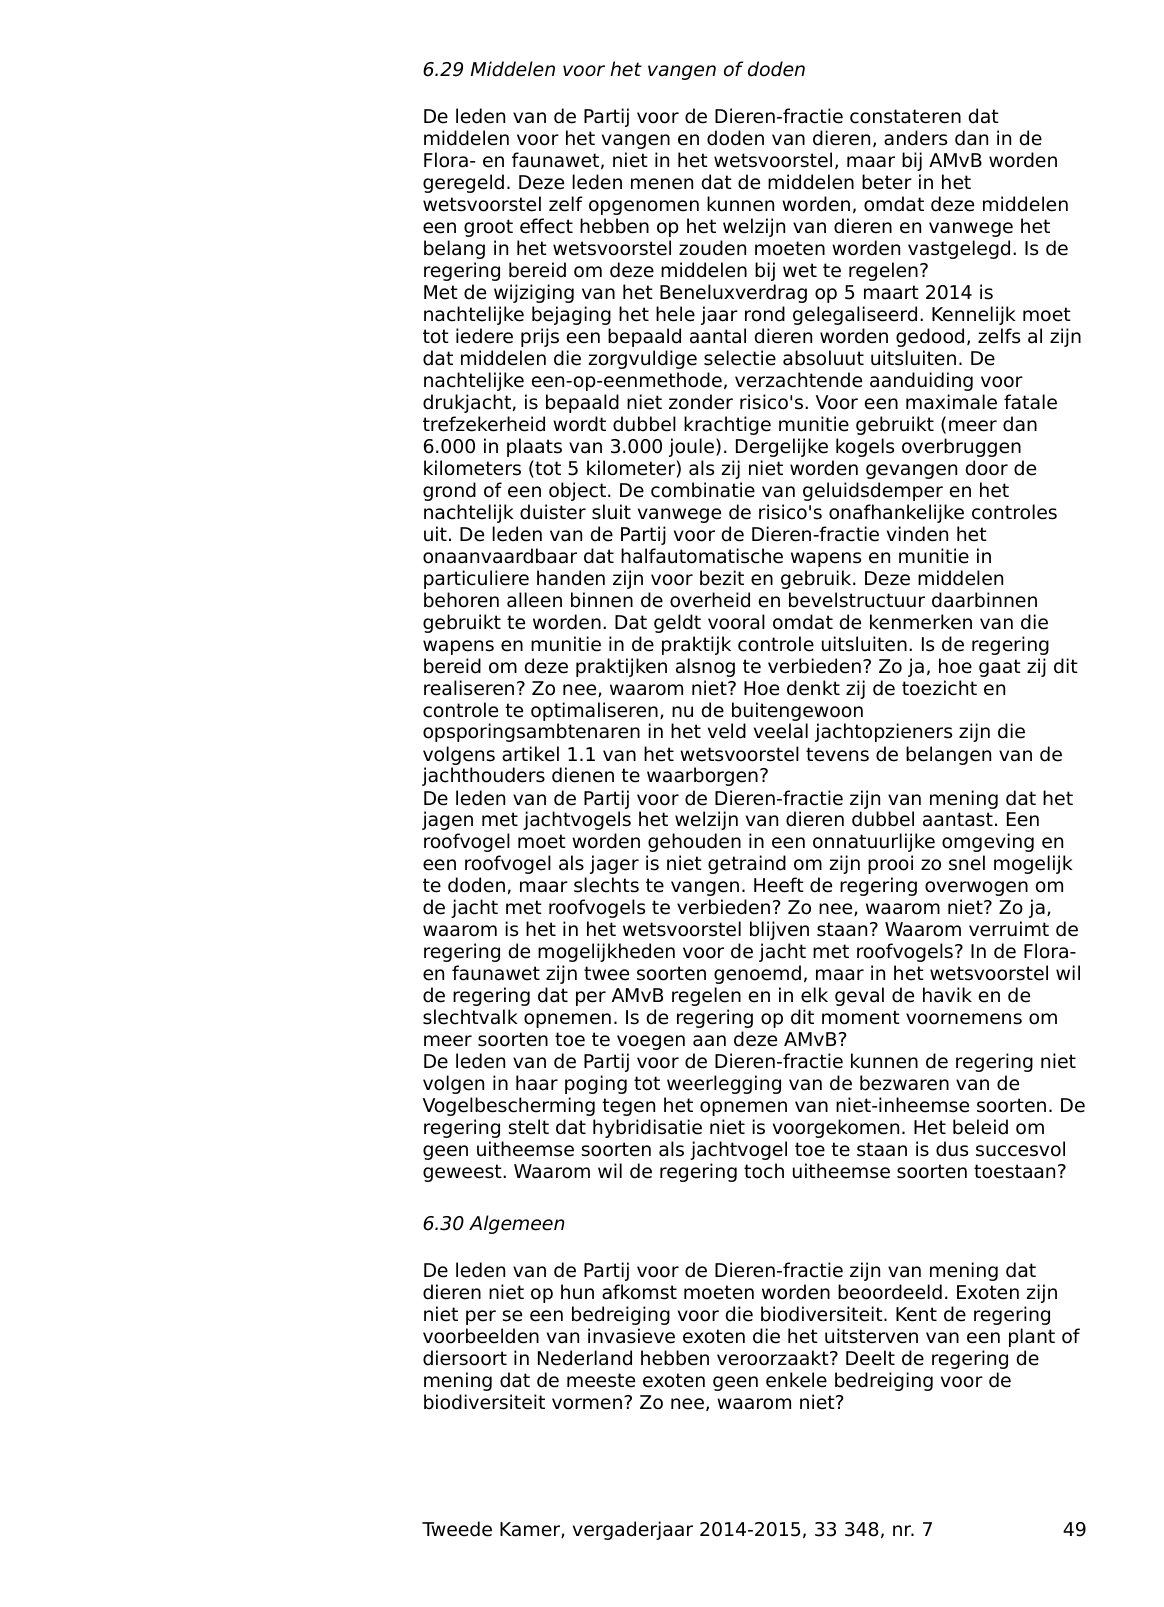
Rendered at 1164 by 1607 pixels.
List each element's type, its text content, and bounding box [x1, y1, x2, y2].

text De leden van de Partij voor de Dieren-fractie zijn van mening dat dieren niet op hun afkomst moeten worden beoordeeld. Exoten zijn niet per se een bedreiging voor die biodiversiteit. Kent de regering voorbeelden van invasieve exoten die het uitsterven van een plant of diersoort in Nederland hebben veroorzaakt? Deelt de regering de mening dat de meeste exoten geen enkele bedreiging voor de biodiversiteit vormen? Zo nee, waarom niet? [422, 1260, 1087, 1414]
subtitle 6.30 Algemeen [422, 1213, 1087, 1235]
text De leden van de Partij voor de Dieren-fractie kunnen de regering niet volgen in haar poging tot weerlegging van de bezwaren van de Vogelbescherming tegen het opnemen van niet-inheemse soorten. De regering stelt dat hybridisatie niet is voorgekomen. Het beleid om geen uitheemse soorten als jachtvogel toe te staan is dus succesvol geweest. Waarom wil de regering toch uitheemse soorten toestaan? [422, 1051, 1087, 1183]
text De leden van de Partij voor de Dieren-fractie constateren dat middelen voor het vangen en doden van dieren, anders dan in de Flora- en faunawet, niet in het wetsvoorstel, maar bij AMvB worden geregeld. Deze leden menen dat de middelen beter in het wetsvoorstel zelf opgenomen kunnen worden, omdat deze middelen een groot effect hebben op het welzijn van dieren en vanwege het belang in het wetsvoorstel zouden moeten worden vastgelegd. Is de regering bereid om deze middelen bij wet te regelen? [422, 106, 1087, 282]
text De leden van de Partij voor de Dieren-fractie zijn van mening dat het jagen met jachtvogels het welzijn van dieren dubbel aantast. Een roofvogel moet worden gehouden in een onnatuurlijke omgeving en een roofvogel als jager is niet getraind om zijn prooi zo snel mogelijk te doden, maar slechts te vangen. Heeft de regering overwogen om de jacht met roofvogels te verbieden? Zo nee, waarom niet? Zo ja, waarom is het in het wetsvoorstel blijven staan? Waarom verruimt de regering de mogelijkheden voor de jacht met roofvogels? In de Flora- en faunawet zijn twee soorten genoemd, maar in het wetsvoorstel wil de regering dat per AMvB regelen en in elk geval de havik en de slechtvalk opnemen. Is de regering op dit moment voornemens om meer soorten toe te voegen aan deze AMvB? [422, 787, 1087, 1051]
subtitle 6.29 Middelen voor het vangen of doden [422, 59, 1087, 81]
text Met de wijziging van het Beneluxverdrag op 5 maart 2014 is nachtelijke bejaging het hele jaar rond gelegaliseerd. Kennelijk moet tot iedere prijs een bepaald aantal dieren worden gedood, zelfs al zijn dat middelen die zorgvuldige selectie absoluut uitsluiten. De nachtelijke een-op-eenmethode, verzachtende aanduiding voor drukjacht, is bepaald niet zonder risico's. Voor een maximale fatale trefzekerheid wordt dubbel krachtige munitie gebruikt (meer dan 6.000 in plaats van 3.000 joule). Dergelijke kogels overbruggen kilometers (tot 5 kilometer) als zij niet worden gevangen door de grond of een object. De combinatie van geluidsdemper en het nachtelijk duister sluit vanwege de risico's onafhankelijke controles uit. De leden van de Partij voor de Dieren-fractie vinden het onaanvaardbaar dat halfautomatische wapens en munitie in particuliere handen zijn voor bezit en gebruik. Deze middelen behoren alleen binnen de overheid en bevelstructuur daarbinnen gebruikt te worden. Dat geldt vooral omdat de kenmerken van die wapens en munitie in de praktijk controle uitsluiten. Is de regering bereid om deze praktijken alsnog te verbieden? Zo ja, hoe gaat zij dit realiseren? Zo nee, waarom niet? Hoe denkt zij de toezicht en controle te optimaliseren, nu de buitengewoon opsporingsambtenaren in het veld veelal jachtopzieners zijn die volgens artikel 1.1 van het wetsvoorstel tevens de belangen van de jachthouders dienen te waarborgen? [422, 282, 1087, 787]
